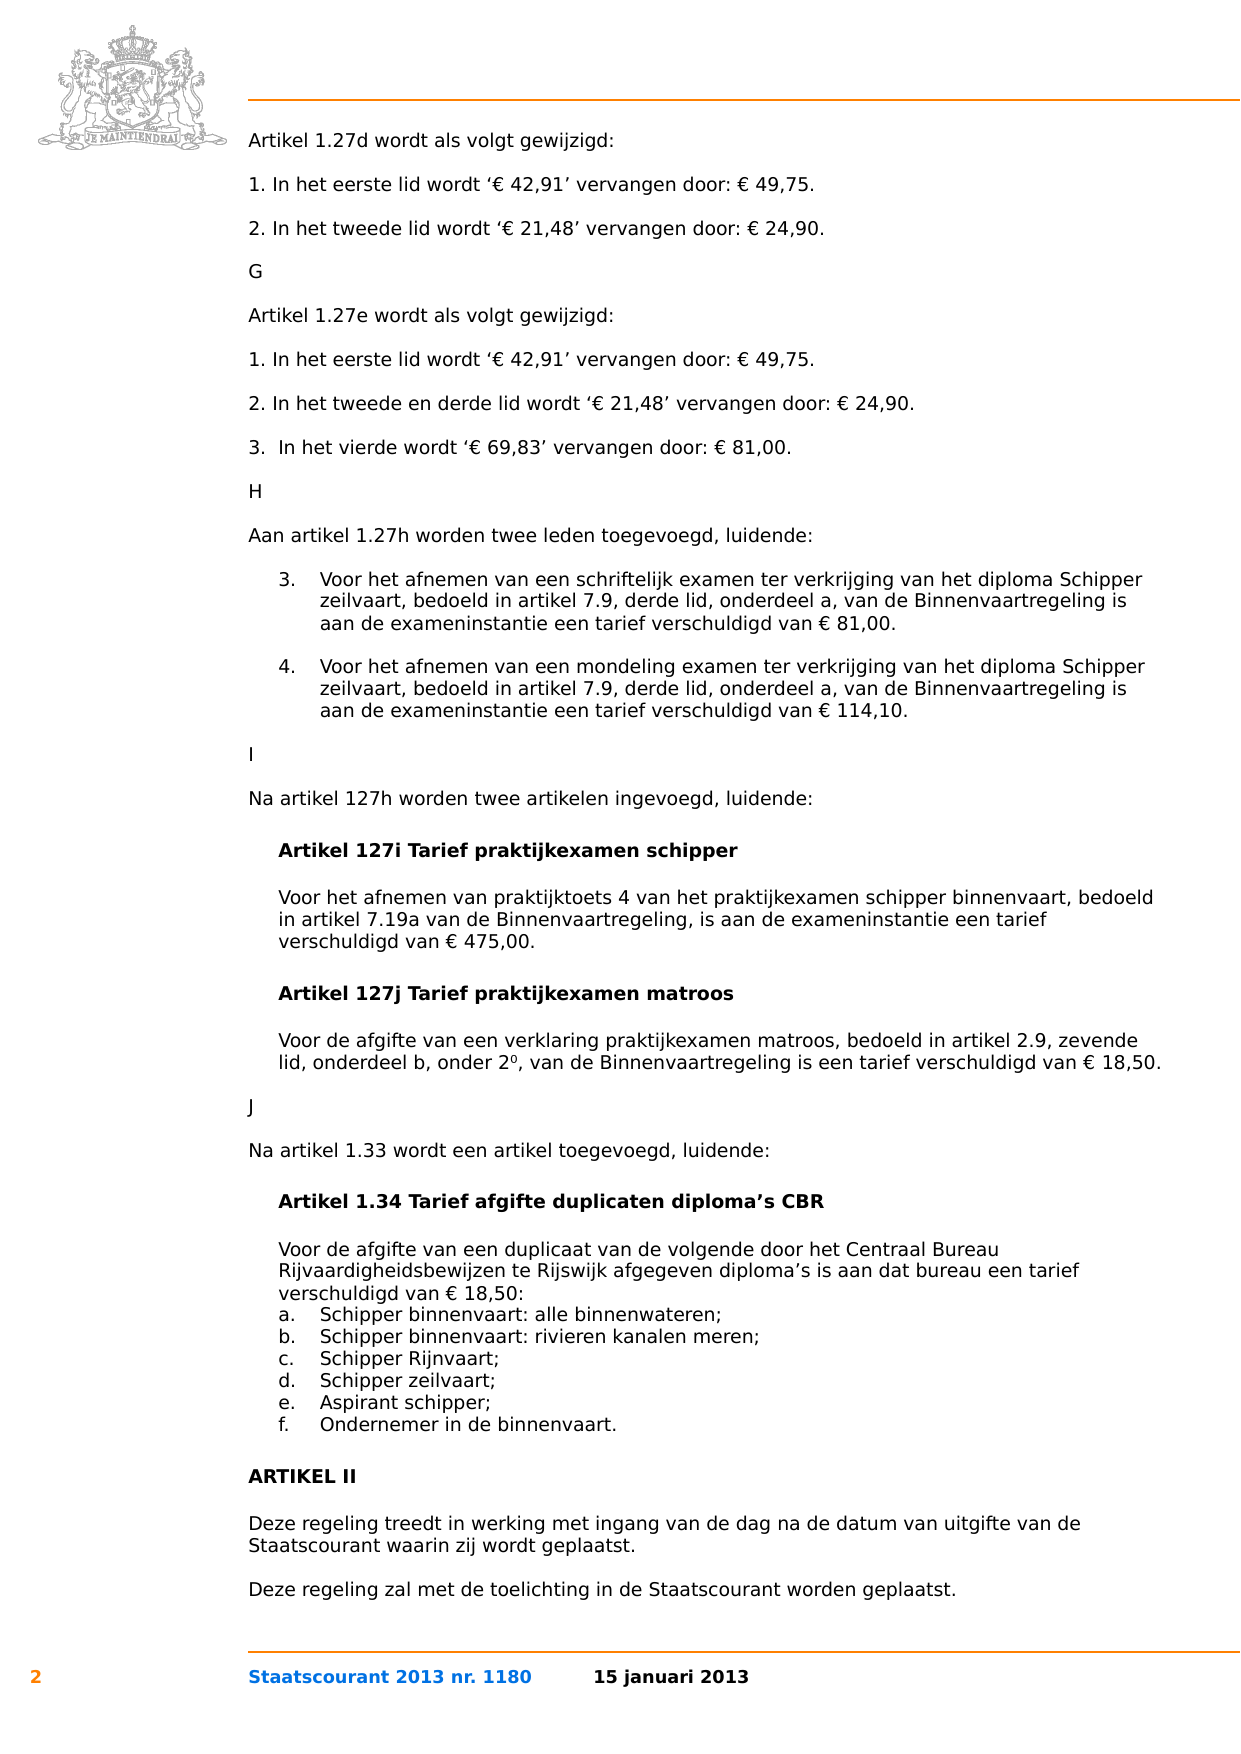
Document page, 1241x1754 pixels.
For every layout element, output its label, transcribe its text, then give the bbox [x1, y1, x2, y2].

text H [248, 481, 1163, 503]
text f. Ondernemer in de binnenvaart. [278, 1414, 1163, 1436]
subtitle ARTIKEL II [248, 1466, 1163, 1488]
text 1. In het eerste lid wordt ‘€ 42,91’ vervangen door: € 49,75. [248, 174, 1163, 196]
text 1. In het eerste lid wordt ‘€ 42,91’ vervangen door: € 49,75. [248, 349, 1163, 371]
text 4. Voor het afnemen van een mondeling examen ter verkrijging van het diploma Schipper zeilvaart, bedoeld in artikel 7.9, derde lid, onderdeel a, van de Binnenvaartregeling is aan de exameninstantie een tarief verschuldigd van € 114,10. [278, 656, 1163, 722]
text G [248, 261, 1163, 283]
subtitle Artikel 1.34 Tarief afgifte duplicaten diploma’s CBR [278, 1191, 1163, 1213]
picture [38, 25, 227, 150]
text Deze regeling treedt in werking met ingang van de dag na de datum van uitgifte van de Staatscourant waarin zij wordt geplaatst. [248, 1513, 1163, 1557]
text d. Schipper zeilvaart; [278, 1370, 1163, 1392]
text Aan artikel 1.27h worden twee leden toegevoegd, luidende: [248, 524, 1163, 547]
subtitle Artikel 127i Tarief praktijkexamen schipper [278, 840, 1163, 862]
text 2. In het tweede en derde lid wordt ‘€ 21,48’ vervangen door: € 24,90. [248, 393, 1163, 415]
text 2. In het tweede lid wordt ‘€ 21,48’ vervangen door: € 24,90. [248, 218, 1163, 239]
subtitle Artikel 127j Tarief praktijkexamen matroos [278, 983, 1163, 1005]
text Na artikel 1.33 wordt een artikel toegevoegd, luidende: [248, 1139, 1163, 1161]
text Voor de afgifte van een duplicaat van de volgende door het Centraal Bureau Rijvaardigheidsbewijzen te Rijswijk afgegeven diploma’s is aan dat bureau een tarief verschuldigd van € 18,50: [278, 1238, 1163, 1304]
text Artikel 1.27d wordt als volgt gewijzigd: [248, 130, 1163, 152]
text Deze regeling zal met de toelichting in de Staatscourant worden geplaatst. [248, 1579, 1163, 1601]
text I [248, 744, 1163, 766]
text Voor de afgifte van een verklaring praktijkexamen matroos, bedoeld in artikel 2.9, zevende lid, onderdeel b, onder 2⁰, van de Binnenvaartregeling is een tarief verschuldigd van € 18,50. [278, 1030, 1163, 1074]
text 3. Voor het afnemen van een schriftelijk examen ter verkrijging van het diploma Schipper zeilvaart, bedoeld in artikel 7.9, derde lid, onderdeel a, van de Binnenvaartregeling is aan de exameninstantie een tarief verschuldigd van € 81,00. [278, 568, 1163, 634]
text Artikel 1.27e wordt als volgt gewijzigd: [248, 305, 1163, 327]
text b. Schipper binnenvaart: rivieren kanalen meren; [278, 1326, 1163, 1348]
text Voor het afnemen van praktijktoets 4 van het praktijkexamen schipper binnenvaart, bedoeld in artikel 7.19a van de Binnenvaartregeling, is aan de exameninstantie een tarief verschuldigd van € 475,00. [278, 887, 1163, 953]
text c. Schipper Rijnvaart; [278, 1348, 1163, 1370]
text 3. In het vierde wordt ‘€ 69,83’ vervangen door: € 81,00. [248, 437, 1163, 459]
text J [248, 1096, 1163, 1118]
text Na artikel 127h worden twee artikelen ingevoegd, luidende: [248, 788, 1163, 810]
text e. Aspirant schipper; [278, 1392, 1163, 1414]
text a. Schipper binnenvaart: alle binnenwateren; [278, 1304, 1163, 1326]
